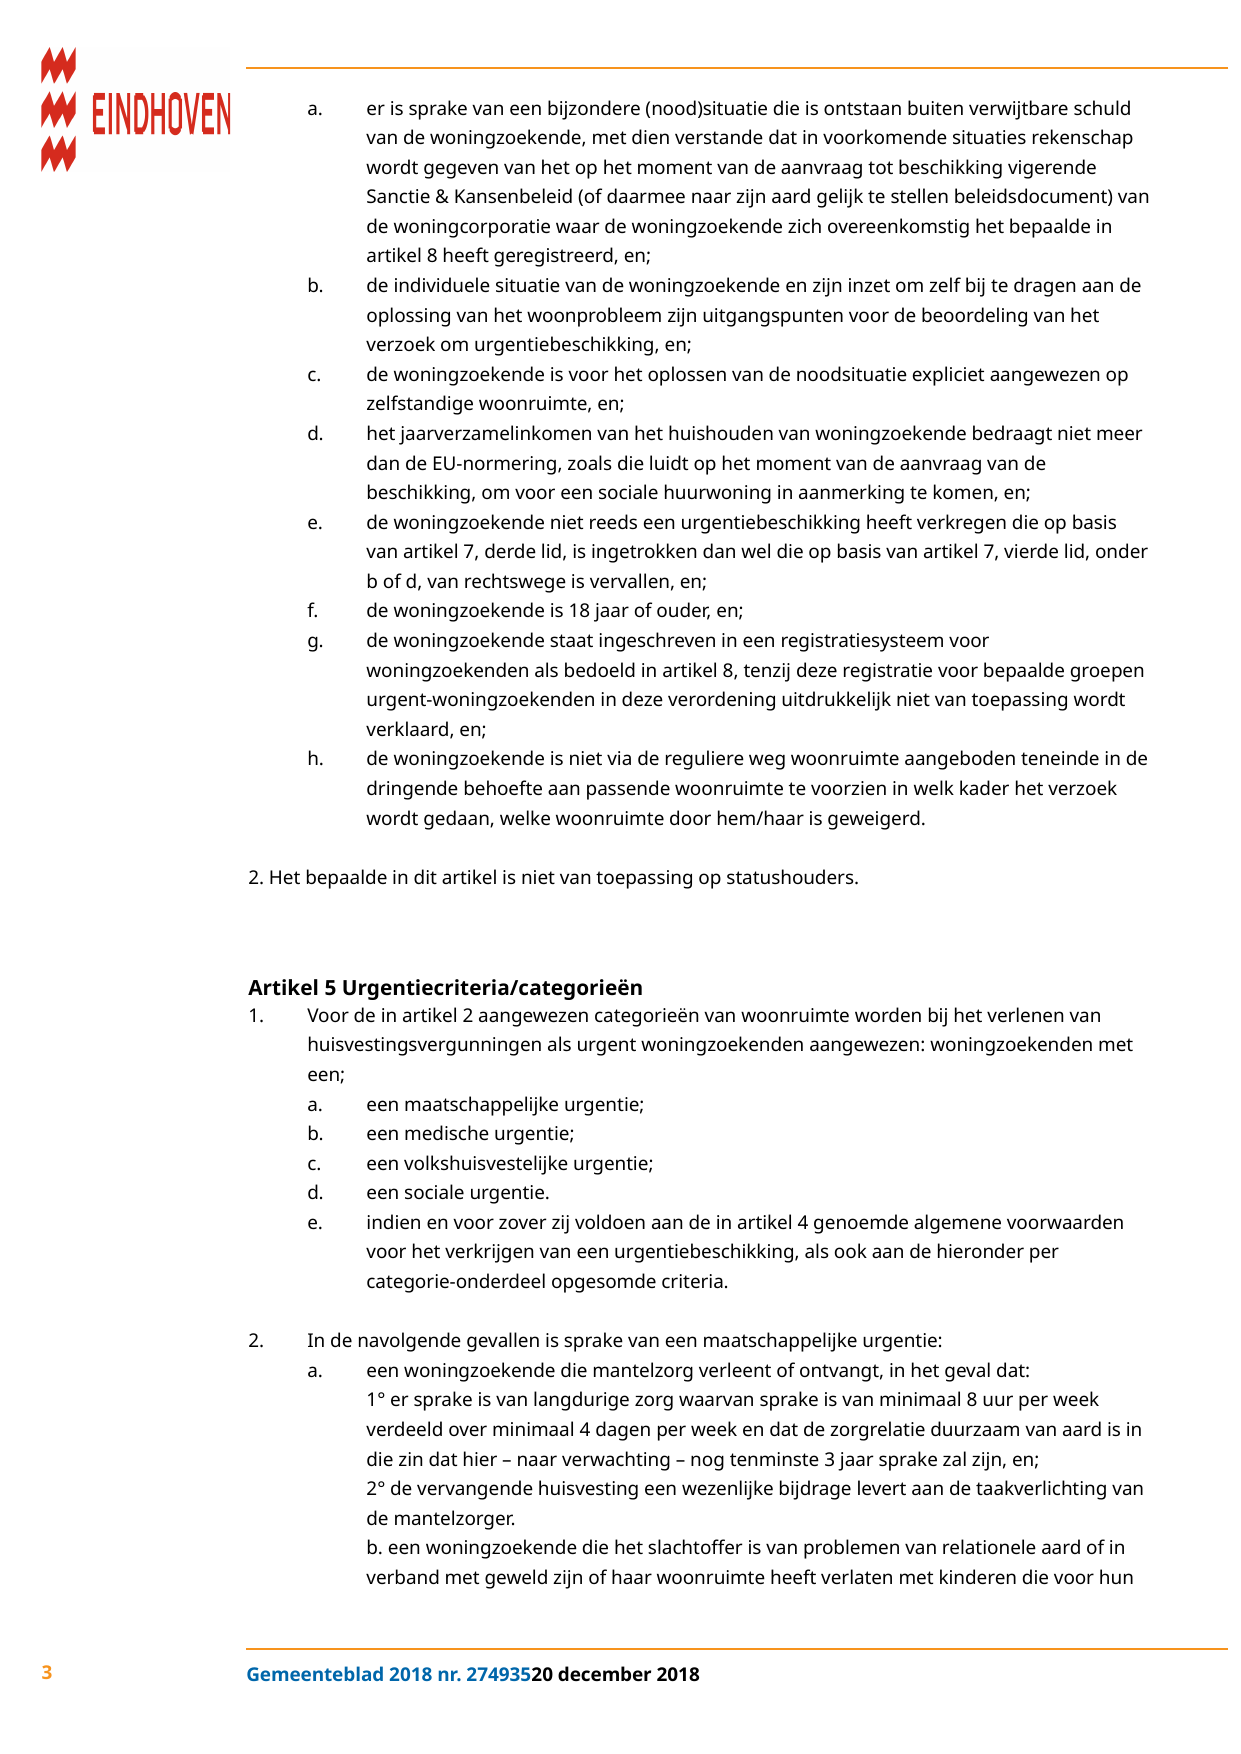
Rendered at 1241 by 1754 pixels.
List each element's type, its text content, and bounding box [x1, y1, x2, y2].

list een medische urgentie; [307, 1120, 1152, 1146]
list b. een woningzoekende die het slachtoffer is van problemen van relationele aard of in verband met geweld zijn of haar woonruimte heeft verlaten met kinderen die voor hun [307, 1534, 1152, 1590]
list 2° de vervangende huisvesting een wezenlijke bijdrage levert aan de taakverlichting van de mantelzorger. [307, 1475, 1152, 1531]
list de woningzoekende is niet via de reguliere weg woonruimte aangeboden teneinde in de dringende behoefte aan passende woonruimte te voorzien in welk kader het verzoek wordt gedaan, welke woonruimte door hem/haar is geweigerd. [307, 746, 1152, 831]
list het jaarverzamelinkomen van het huishouden van woningzoekende bedraagt niet meer dan de EU-normering, zoals die luidt op het moment van de aanvraag van de beschikking, om voor een sociale huurwoning in aanmerking te komen, en; [307, 420, 1152, 505]
list de woningzoekende staat ingeschreven in een registratiesysteem voor woningzoekenden als bedoeld in artikel 8, tenzij deze registratie voor bepaalde groepen urgent-woningzoekenden in deze verordening uitdrukkelijk niet van toepassing wordt verklaard, en; [307, 627, 1152, 742]
list Voor de in artikel 2 aangewezen categorieën van woonruimte worden bij het verlenen van huisvestingsvergunningen als urgent woningzoekenden aangewezen: woningzoekenden met een; [248, 1002, 1152, 1087]
list de woningzoekende is 18 jaar of ouder, en; [307, 598, 1152, 623]
list een sociale urgentie. [307, 1179, 1152, 1205]
list 1° er sprake is van langdurige zorg waarvan sprake is van minimaal 8 uur per week verdeeld over minimaal 4 dagen per week en dat de zorgrelatie duurzaam van aard is in die zin dat hier – naar verwachting – nog tenminste 3 jaar sprake zal zijn, en; [307, 1387, 1152, 1471]
list de woningzoekende niet reeds een urgentiebeschikking heeft verkregen die op basis van artikel 7, derde lid, is ingetrokken dan wel die op basis van artikel 7, vierde lid, onder b of d, van rechtswege is vervallen, en; [307, 509, 1152, 594]
text Artikel 5 Urgentiecriteria/categorieën [248, 973, 1152, 1002]
list een volkshuisvestelijke urgentie; [307, 1150, 1152, 1176]
picture [41, 47, 231, 172]
text 2. Het bepaalde in dit artikel is niet van toepassing op statushouders. [248, 864, 1152, 890]
list de individuele situatie van de woningzoekende en zijn inzet om zelf bij te dragen aan de oplossing van het woonprobleem zijn uitgangspunten voor de beoordeling van het verzoek om urgentiebeschikking, en; [307, 272, 1152, 357]
list In de navolgende gevallen is sprake van een maatschappelijke urgentie: [248, 1327, 1152, 1353]
list indien en voor zover zij voldoen aan de in artikel 4 genoemde algemene voorwaarden voor het verkrijgen van een urgentiebeschikking, als ook aan de hieronder per categorie-onderdeel opgesomde criteria. [307, 1209, 1152, 1294]
list een maatschappelijke urgentie; [307, 1091, 1152, 1116]
list een woningzoekende die mantelzorg verleent of ontvangt, in het geval dat: [307, 1357, 1152, 1383]
list de woningzoekende is voor het oplossen van de noodsituatie expliciet aangewezen op zelfstandige woonruimte, en; [307, 361, 1152, 416]
list er is sprake van een bijzondere (nood)situatie die is ontstaan buiten verwijtbare schuld van de woningzoekende, met dien verstande dat in voorkomende situaties rekenschap wordt gegeven van het op het moment van de aanvraag tot beschikking vigerende Sanctie & Kansenbeleid (of daarmee naar zijn aard gelijk te stellen beleidsdocument) van de woningcorporatie waar de woningzoekende zich overeenkomstig het bepaalde in artikel 8 heeft geregistreerd, en; [307, 95, 1152, 268]
